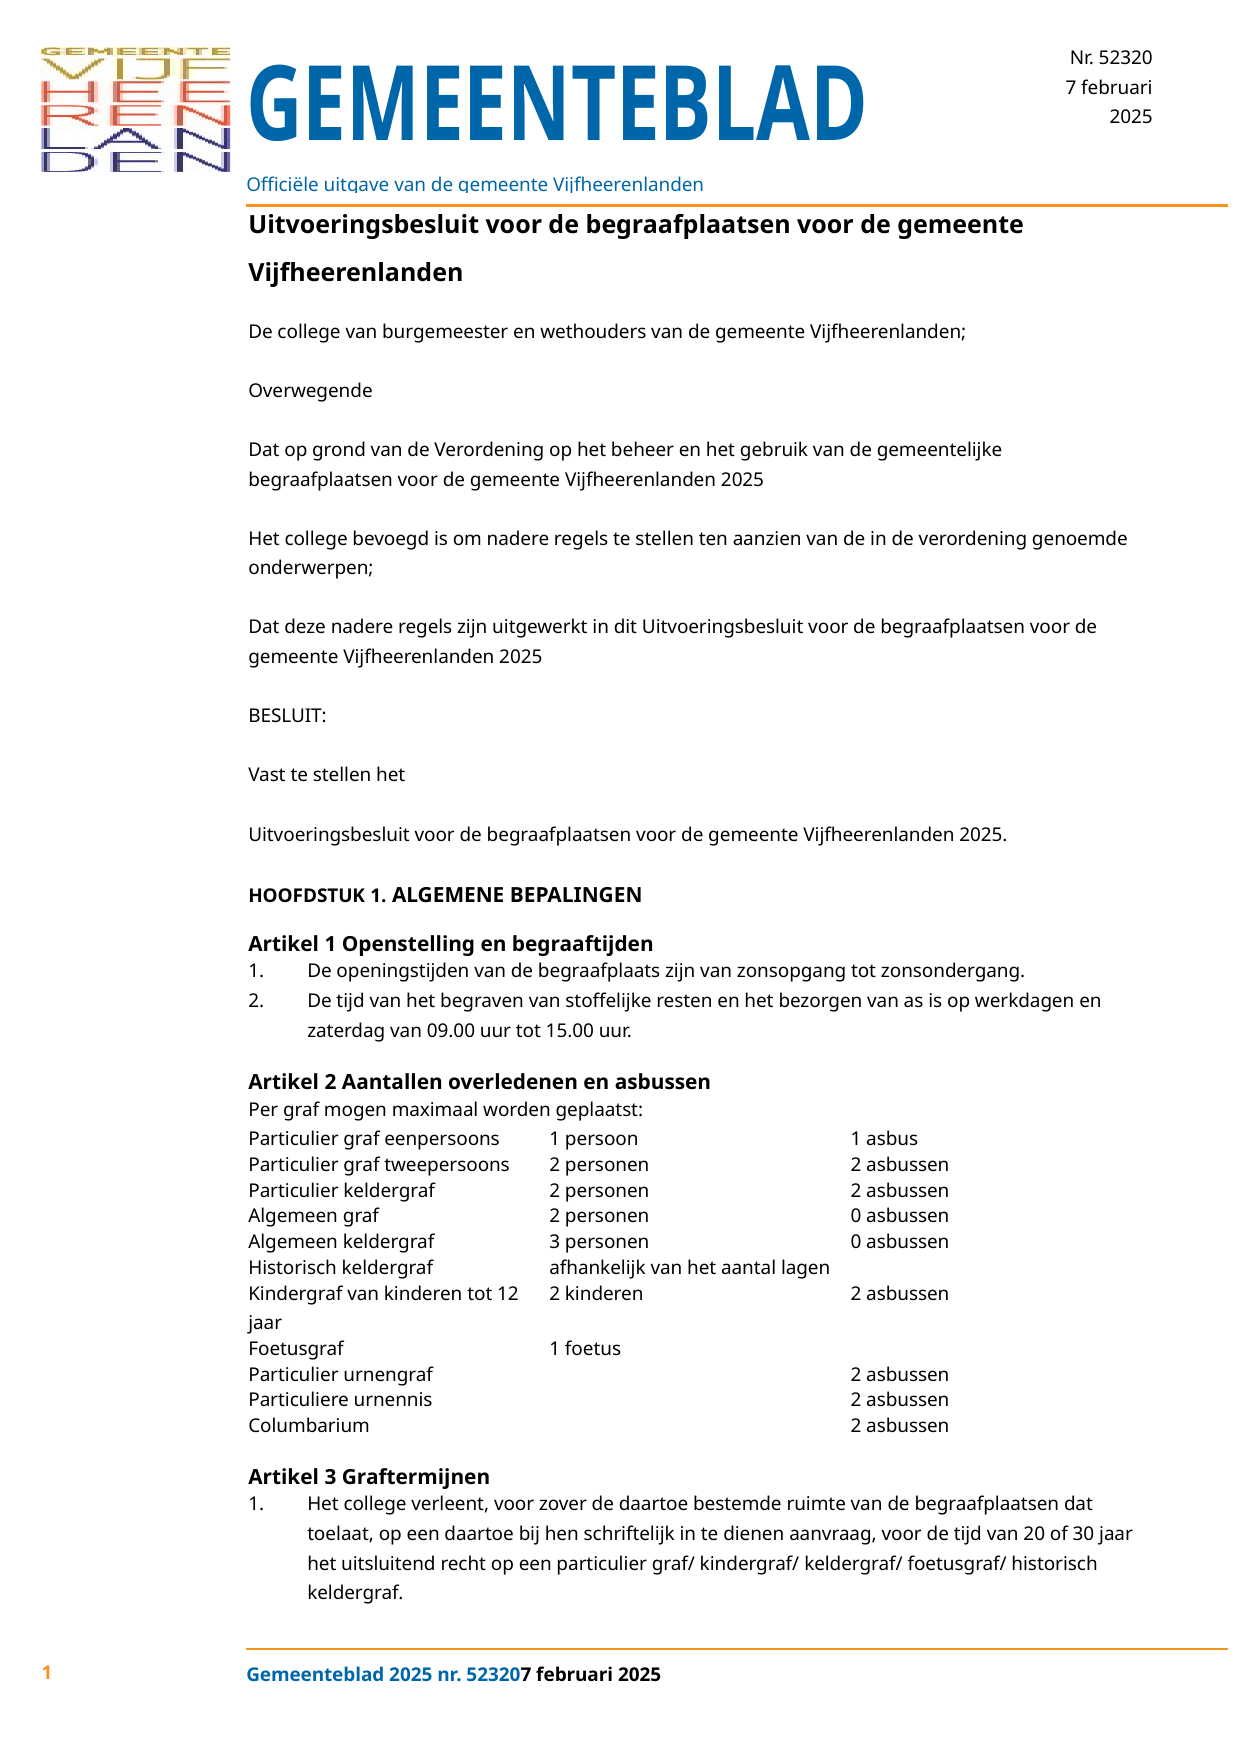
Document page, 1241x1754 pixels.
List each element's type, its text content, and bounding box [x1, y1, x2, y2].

table_header 1 persoon [549, 1125, 850, 1151]
text Artikel 3 Graftermijnen [248, 1462, 1152, 1491]
table_cell 0 asbussen [850, 1203, 1152, 1228]
table_cell Historisch keldergraf [248, 1254, 549, 1280]
table_cell Columbarium [248, 1412, 549, 1438]
text Uitvoeringsbesluit voor de begraafplaatsen voor de gemeente Vijfheerenlanden [248, 207, 1152, 288]
table_cell Particuliere urnennis [248, 1387, 549, 1412]
table_header 1 asbus [850, 1125, 1152, 1151]
text Dat op grond van de Verordening op het beheer en het gebruik van de gemeentelijke begraafplaatsen voor de gemeente Vijfheerenlanden 2025 [248, 436, 1152, 492]
text Vast te stellen het [248, 762, 1152, 787]
table_header Particulier graf eenpersoons [248, 1125, 549, 1151]
table_cell afhankelijk van het aantal lagen [549, 1254, 850, 1280]
table_cell 3 personen [549, 1228, 850, 1254]
text Per graf mogen maximaal worden geplaatst: [248, 1096, 1152, 1121]
text De college van burgemeester en wethouders van de gemeente Vijfheerenlanden; [248, 318, 1152, 344]
table_cell [850, 1335, 1152, 1361]
table_cell Particulier keldergraf [248, 1177, 549, 1203]
table_cell Particulier graf tweepersoons [248, 1151, 549, 1177]
table_cell 0 asbussen [850, 1228, 1152, 1254]
picture [41, 47, 231, 172]
table_cell Algemeen keldergraf [248, 1228, 549, 1254]
table_cell 2 personen [549, 1177, 850, 1203]
table_cell 2 asbussen [850, 1412, 1152, 1438]
table_cell 2 asbussen [850, 1361, 1152, 1387]
text Artikel 1 Openstelling en begraaftijden [248, 929, 1152, 958]
text Uitvoeringsbesluit voor de begraafplaatsen voor de gemeente Vijfheerenlanden 2025. [248, 821, 1152, 847]
table_cell Algemeen graf [248, 1203, 549, 1228]
table_cell [549, 1361, 850, 1387]
table_cell 2 asbussen [850, 1280, 1152, 1335]
table_cell 2 personen [549, 1151, 850, 1177]
table_cell [549, 1387, 850, 1412]
text Overwegende [248, 377, 1152, 403]
table_cell Kindergraf van kinderen tot 12 jaar [248, 1280, 549, 1335]
table_cell [549, 1412, 850, 1438]
text BESLUIT: [248, 702, 1152, 728]
text Het college bevoegd is om nadere regels te stellen ten aanzien van de in de verordening genoemde onderwerpen; [248, 525, 1152, 580]
table_cell Particulier urnengraf [248, 1361, 549, 1387]
table_cell 2 personen [549, 1203, 850, 1228]
table_cell Foetusgraf [248, 1335, 549, 1361]
table_cell 2 asbussen [850, 1177, 1152, 1203]
text Artikel 2 Aantallen overledenen en asbussen [248, 1067, 1152, 1096]
table_cell 2 asbussen [850, 1151, 1152, 1177]
table_cell 2 kinderen [549, 1280, 850, 1335]
list De tijd van het begraven van stoffelijke resten en het bezorgen van as is op werkdagen en zaterdag van 09.00 uur tot 15.00 uur. [248, 987, 1152, 1043]
table_cell 2 asbussen [850, 1387, 1152, 1412]
list De openingstijden van de begraafplaats zijn van zonsopgang tot zonsondergang. [248, 958, 1152, 983]
table_cell [850, 1254, 1152, 1280]
text Dat deze nadere regels zijn uitgewerkt in dit Uitvoeringsbesluit voor de begraafplaatsen voor de gemeente Vijfheerenlanden 2025 [248, 614, 1152, 669]
list Het college verleent, voor zover de daartoe bestemde ruimte van de begraafplaatsen dat toelaat, op een daartoe bij hen schriftelijk in te dienen aanvraag, voor de tijd van 20 of 30 jaar het uitsluitend recht op een particulier graf/ kindergraf/ keldergraf/ foetusgraf/ historisch keldergraf. [248, 1491, 1152, 1605]
table_cell 1 foetus [549, 1335, 850, 1361]
text HOOFDSTUK 1. ALGEMENE BEPALINGEN [248, 880, 1152, 908]
